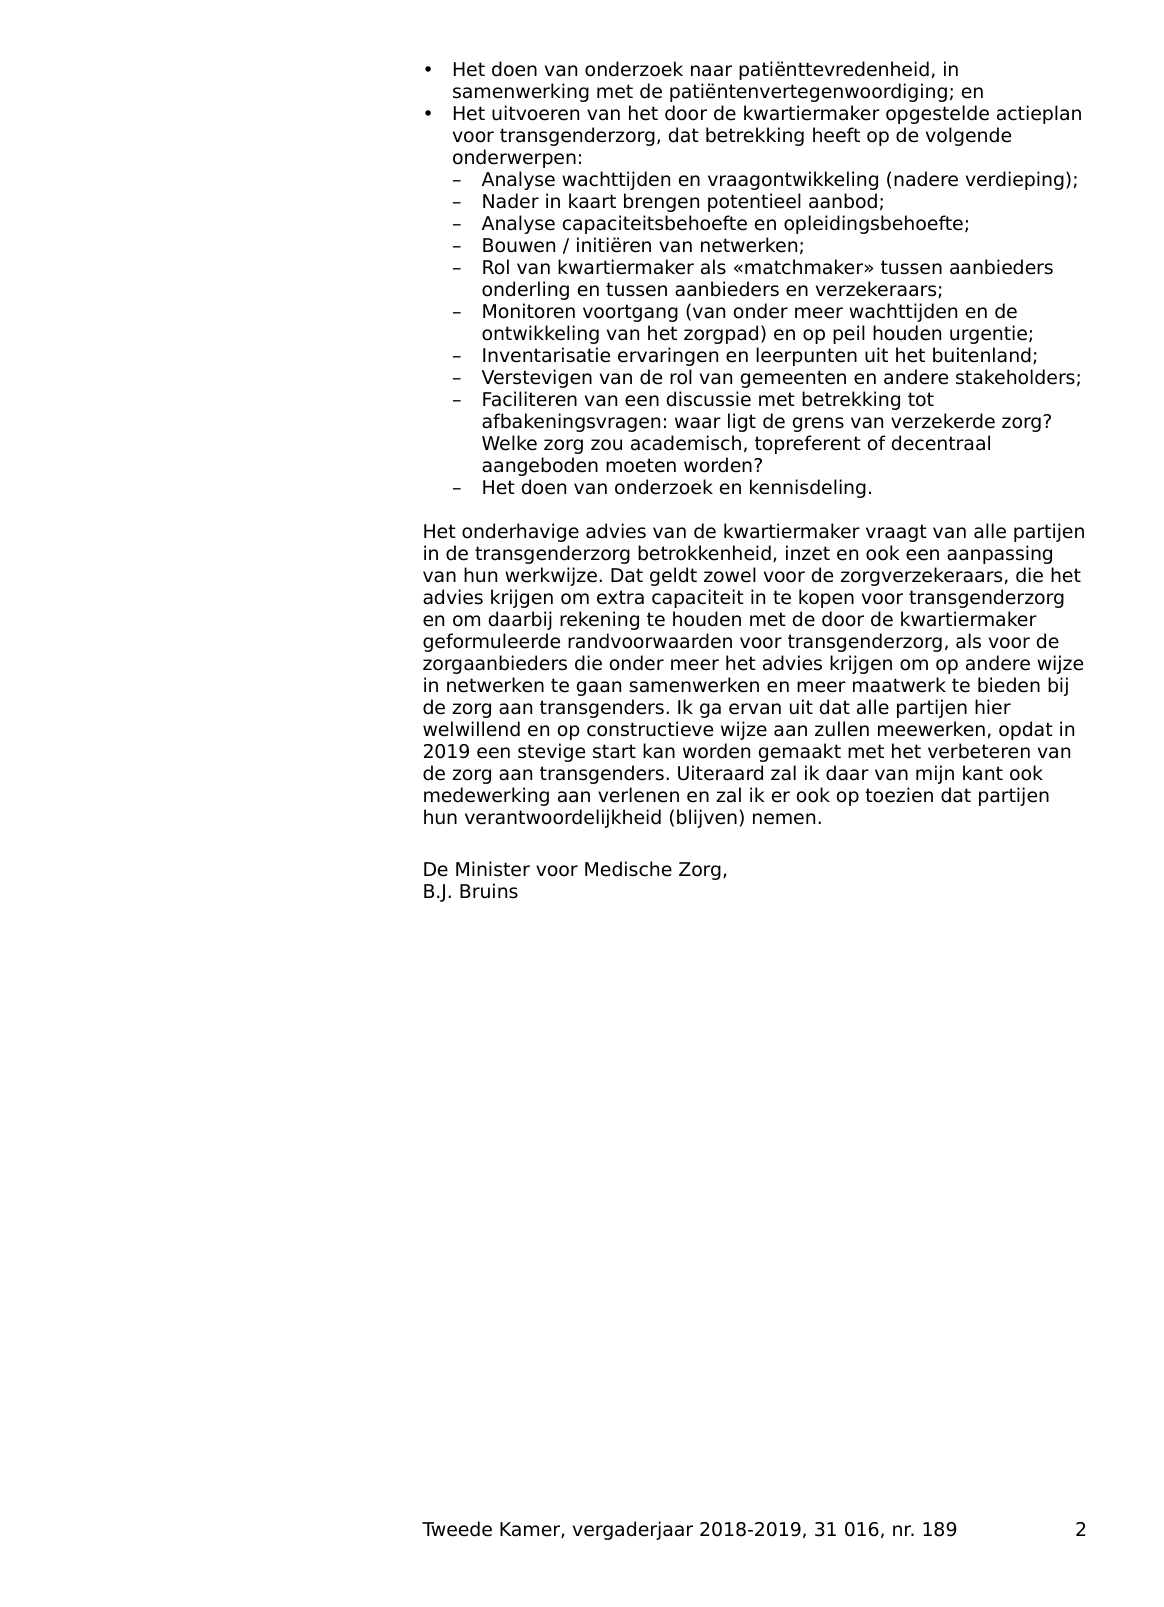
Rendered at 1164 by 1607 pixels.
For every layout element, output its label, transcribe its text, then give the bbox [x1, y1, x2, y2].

text – Verstevigen van de rol van gemeenten en andere stakeholders; [452, 367, 1087, 389]
text • Het doen van onderzoek naar patiënttevredenheid, in samenwerking met de patiëntenvertegenwoordiging; en [422, 59, 1087, 103]
text • Het uitvoeren van het door de kwartiermaker opgestelde actieplan voor transgenderzorg, dat betrekking heeft op de volgende onderwerpen: [422, 103, 1087, 169]
text – Analyse wachttijden en vraagontwikkeling (nadere verdieping); [452, 169, 1087, 191]
text – Inventarisatie ervaringen en leerpunten uit het buitenland; [452, 345, 1087, 367]
text De Minister voor Medische Zorg, B.J. Bruins [422, 858, 1087, 902]
text – Bouwen / initiëren van netwerken; [452, 235, 1087, 257]
text Het onderhavige advies van de kwartiermaker vraagt van alle partijen in de transgenderzorg betrokkenheid, inzet en ook een aanpassing van hun werkwijze. Dat geldt zowel voor de zorgverzekeraars, die het advies krijgen om extra capaciteit in te kopen voor transgenderzorg en om daarbij rekening te houden met de door de kwartiermaker geformuleerde randvoorwaarden voor transgenderzorg, als voor de zorgaanbieders die onder meer het advies krijgen om op andere wijze in netwerken te gaan samenwerken en meer maatwerk te bieden bij de zorg aan transgenders. Ik ga ervan uit dat alle partijen hier welwillend en op constructieve wijze aan zullen meewerken, opdat in 2019 een stevige start kan worden gemaakt met het verbeteren van de zorg aan transgenders. Uiteraard zal ik daar van mijn kant ook medewerking aan verlenen en zal ik er ook op toezien dat partijen hun verantwoordelijkheid (blijven) nemen. [422, 521, 1087, 828]
text – Het doen van onderzoek en kennisdeling. [452, 477, 1087, 499]
text – Rol van kwartiermaker als «matchmaker» tussen aanbieders onderling en tussen aanbieders en verzekeraars; [452, 257, 1087, 301]
text – Analyse capaciteitsbehoefte en opleidingsbehoefte; [452, 213, 1087, 235]
text – Faciliteren van een discussie met betrekking tot afbakeningsvragen: waar ligt de grens van verzekerde zorg? Welke zorg zou academisch, topreferent of decentraal aangeboden moeten worden? [452, 389, 1087, 477]
text – Nader in kaart brengen potentieel aanbod; [452, 191, 1087, 213]
text – Monitoren voortgang (van onder meer wachttijden en de ontwikkeling van het zorgpad) en op peil houden urgentie; [452, 301, 1087, 345]
